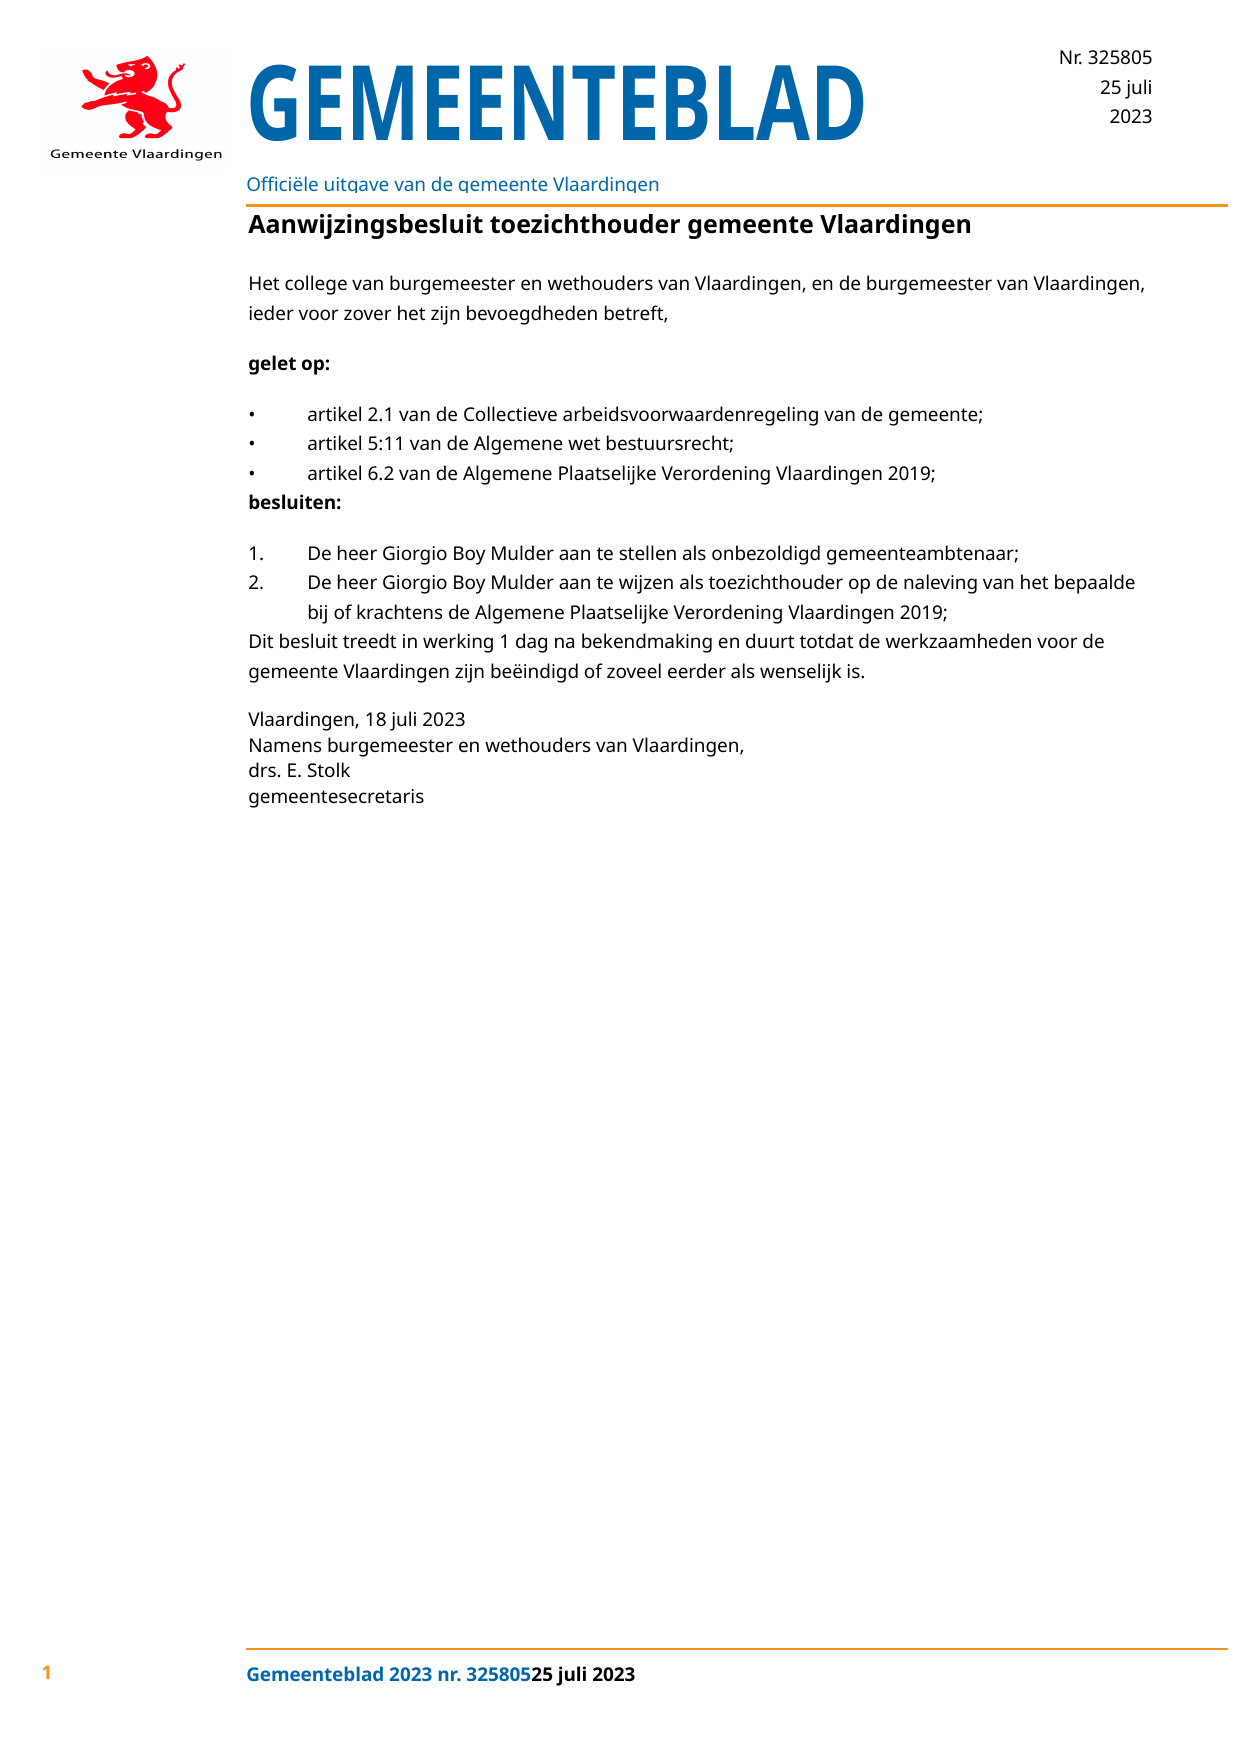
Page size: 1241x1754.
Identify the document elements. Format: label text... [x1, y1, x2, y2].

list artikel 2.1 van de Collectieve arbeidsvoorwaardenregeling van de gemeente; [248, 401, 1152, 426]
text besluiten: [248, 489, 1152, 515]
text Dit besluit treedt in werking 1 dag na bekendmaking en duurt totdat de werkzaamheden voor de gemeente Vlaardingen zijn beëindigd of zoveel eerder als wenselijk is. [248, 629, 1152, 684]
list artikel 6.2 van de Algemene Plaatselijke Verordening Vlaardingen 2019; [248, 460, 1152, 486]
text gelet op: [248, 350, 1152, 376]
text Het college van burgemeester en wethouders van Vlaardingen, en de burgemeester van Vlaardingen, ieder voor zover het zijn bevoegdheden betreft, [248, 270, 1152, 326]
text Namens burgemeester en wethouders van Vlaardingen, [248, 732, 1152, 757]
list De heer Giorgio Boy Mulder aan te wijzen als toezichthouder op de naleving van het bepaalde bij of krachtens de Algemene Plaatselijke Verordening Vlaardingen 2019; [248, 569, 1152, 625]
list De heer Giorgio Boy Mulder aan te stellen als onbezoldigd gemeenteambtenaar; [248, 540, 1152, 566]
list artikel 5:11 van de Algemene wet bestuursrecht; [248, 430, 1152, 456]
picture [41, 47, 231, 172]
text Vlaardingen, 18 juli 2023 [248, 706, 1152, 732]
text Aanwijzingsbesluit toezichthouder gemeente Vlaardingen [248, 207, 1152, 241]
text gemeentesecretaris [248, 783, 1152, 809]
text drs. E. Stolk [248, 757, 1152, 783]
